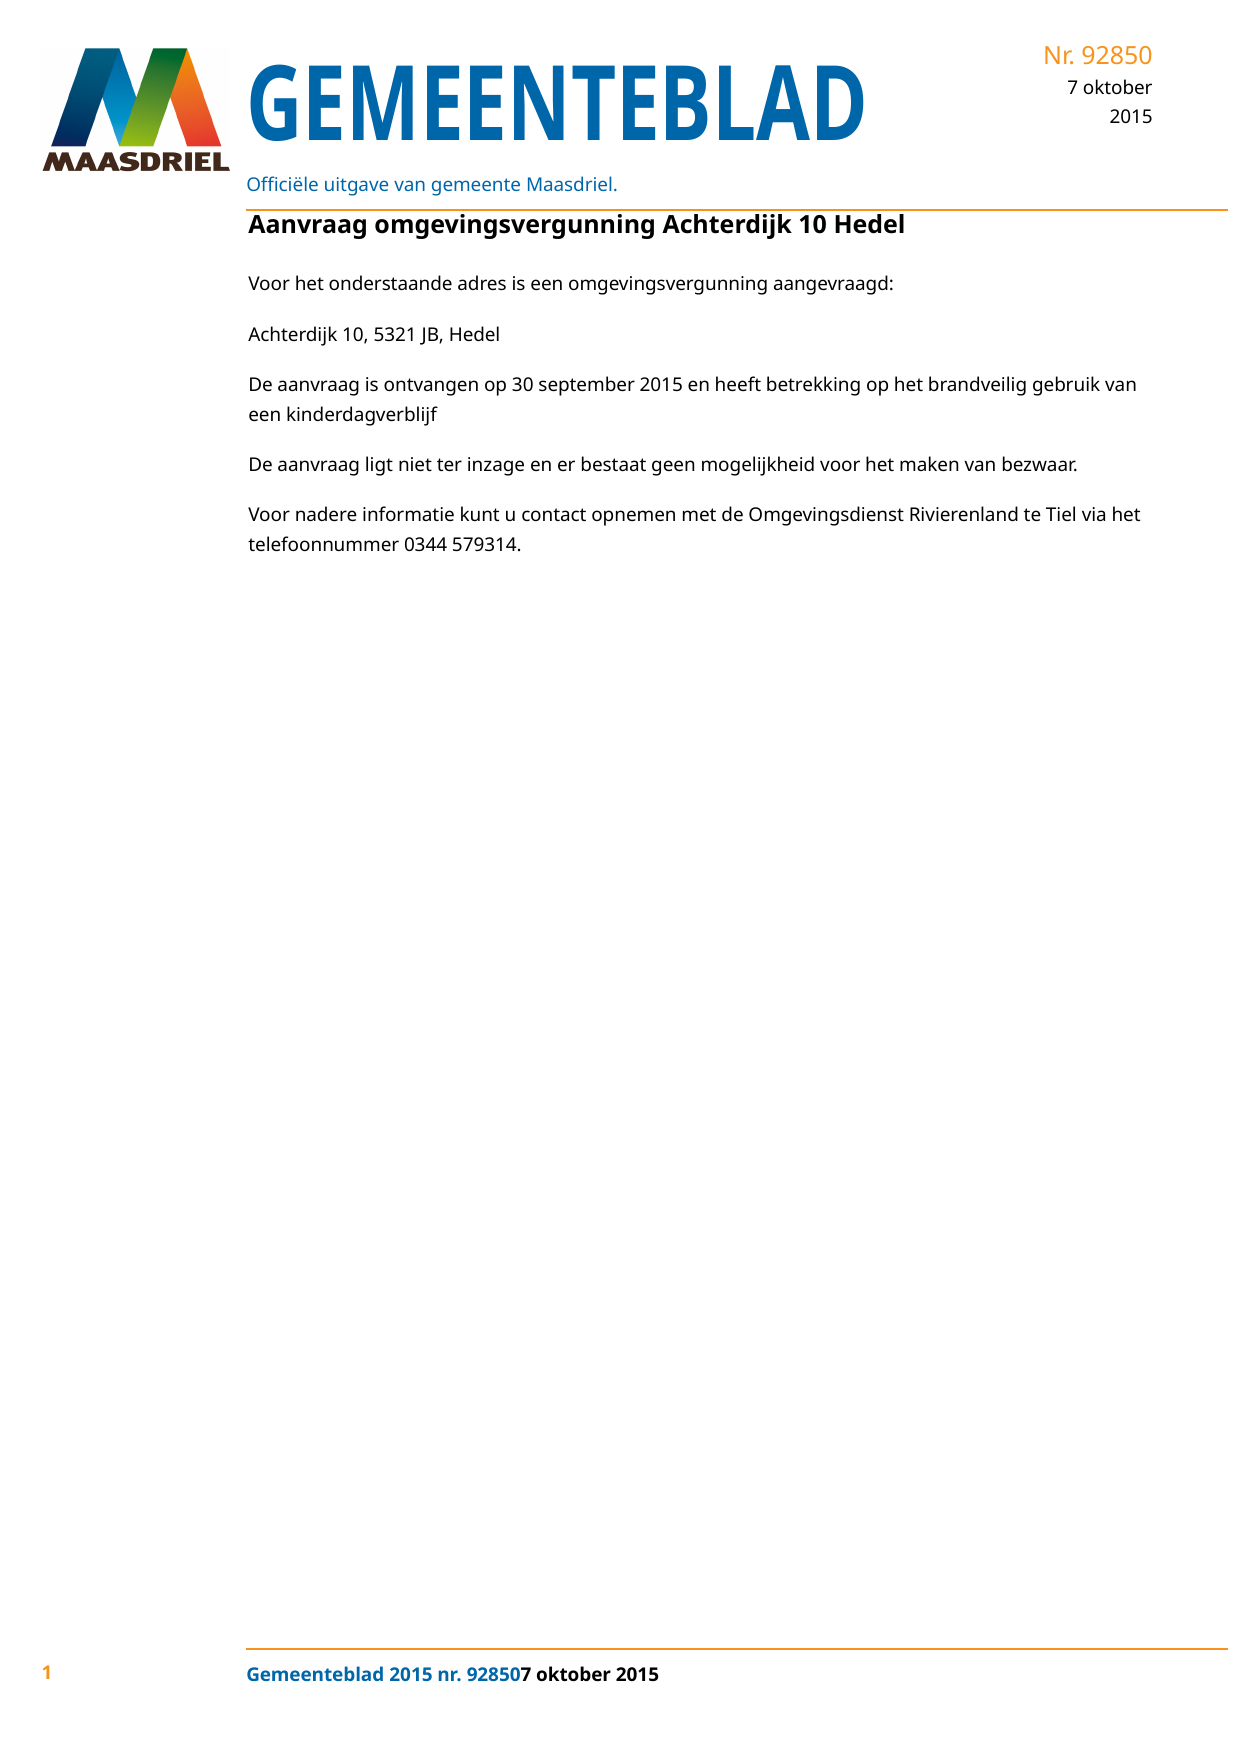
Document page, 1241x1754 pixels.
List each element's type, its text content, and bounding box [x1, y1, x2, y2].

text De aanvraag is ontvangen op 30 september 2015 en heeft betrekking op het brandveilig gebruik van een kinderdagverblijf [248, 371, 1152, 426]
text Voor nadere informatie kunt u contact opnemen met de Omgevingsdienst Rivierenland te Tiel via het telefoonnummer 0344 579314. [248, 502, 1152, 557]
text Aanvraag omgevingsvergunning Achterdijk 10 Hedel [248, 211, 1152, 241]
picture [41, 47, 231, 172]
text De aanvraag ligt niet ter inzage en er bestaat geen mogelijkheid voor het maken van bezwaar. [248, 451, 1152, 477]
text Achterdijk 10, 5321 JB, Hedel [248, 321, 1152, 346]
text Voor het onderstaande adres is een omgevingsvergunning aangevraagd: [248, 270, 1152, 296]
